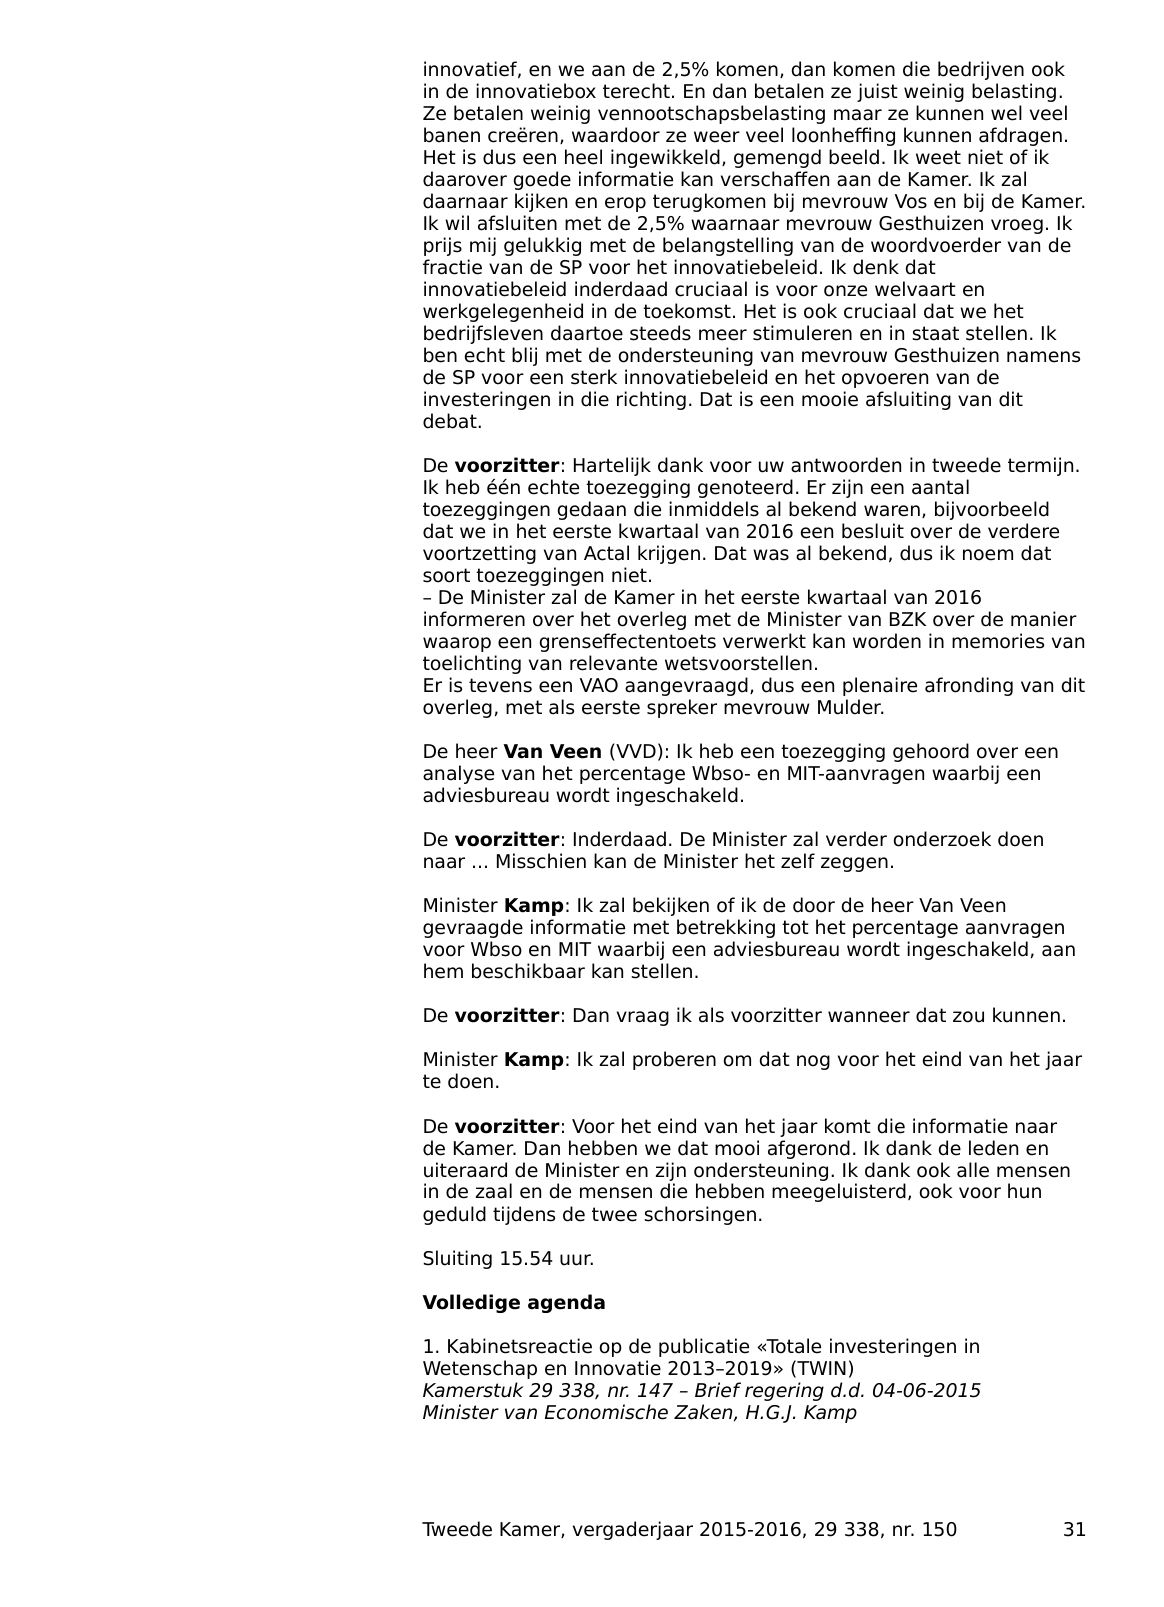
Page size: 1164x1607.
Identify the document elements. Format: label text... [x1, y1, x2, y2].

text Ik wil afsluiten met de 2,5% waarnaar mevrouw Gesthuizen vroeg. Ik prijs mij gelukkig met de belangstelling van de woordvoerder van de fractie van de SP voor het innovatiebeleid. Ik denk dat innovatiebeleid inderdaad cruciaal is voor onze welvaart en werkgelegenheid in de toekomst. Het is ook cruciaal dat we het bedrijfsleven daartoe steeds meer stimuleren en in staat stellen. Ik ben echt blij met de ondersteuning van mevrouw Gesthuizen namens de SP voor een sterk innovatiebeleid en het opvoeren van de investeringen in die richting. Dat is een mooie afsluiting van dit debat. [422, 213, 1087, 433]
text Minister van Economische Zaken, H.G.J. Kamp [422, 1402, 1087, 1424]
subtitle Volledige agenda [422, 1292, 1087, 1314]
text De heer Van Veen (VVD): Ik heb een toezegging gehoord over een analyse van het percentage Wbso- en MIT-aanvragen waarbij een adviesbureau wordt ingeschakeld. [422, 741, 1087, 807]
text 1. Kabinetsreactie op de publicatie «Totale investeringen in Wetenschap en Innovatie 2013–2019» (TWIN) [422, 1336, 1087, 1380]
text innovatief, en we aan de 2,5% komen, dan komen die bedrijven ook in de innovatiebox terecht. En dan betalen ze juist weinig belasting. Ze betalen weinig vennootschapsbelasting maar ze kunnen wel veel banen creëren, waardoor ze weer veel loonheffing kunnen afdragen. Het is dus een heel ingewikkeld, gemengd beeld. Ik weet niet of ik daarover goede informatie kan verschaffen aan de Kamer. Ik zal daarnaar kijken en erop terugkomen bij mevrouw Vos en bij de Kamer. [422, 59, 1087, 213]
text – De Minister zal de Kamer in het eerste kwartaal van 2016 informeren over het overleg met de Minister van BZK over de manier waarop een grenseffectentoets verwerkt kan worden in memories van toelichting van relevante wetsvoorstellen. [422, 587, 1087, 675]
text De voorzitter: Dan vraag ik als voorzitter wanneer dat zou kunnen. [422, 1005, 1087, 1027]
text Er is tevens een VAO aangevraagd, dus een plenaire afronding van dit overleg, met als eerste spreker mevrouw Mulder. [422, 675, 1087, 719]
text Sluiting 15.54 uur. [422, 1248, 1087, 1269]
text Kamerstuk 29 338, nr. 147 – Brief regering d.d. 04-06-2015 [422, 1380, 1087, 1402]
text De voorzitter: Voor het eind van het jaar komt die informatie naar de Kamer. Dan hebben we dat mooi afgerond. Ik dank de leden en uiteraard de Minister en zijn ondersteuning. Ik dank ook alle mensen in de zaal en de mensen die hebben meegeluisterd, ook voor hun geduld tijdens de twee schorsingen. [422, 1116, 1087, 1225]
text Minister Kamp: Ik zal bekijken of ik de door de heer Van Veen gevraagde informatie met betrekking tot het percentage aanvragen voor Wbso en MIT waarbij een adviesbureau wordt ingeschakeld, aan hem beschikbaar kan stellen. [422, 895, 1087, 983]
text De voorzitter: Hartelijk dank voor uw antwoorden in tweede termijn. Ik heb één echte toezegging genoteerd. Er zijn een aantal toezeggingen gedaan die inmiddels al bekend waren, bijvoorbeeld dat we in het eerste kwartaal van 2016 een besluit over de verdere voortzetting van Actal krijgen. Dat was al bekend, dus ik noem dat soort toezeggingen niet. [422, 455, 1087, 587]
text De voorzitter: Inderdaad. De Minister zal verder onderzoek doen naar ... Misschien kan de Minister het zelf zeggen. [422, 829, 1087, 873]
text Minister Kamp: Ik zal proberen om dat nog voor het eind van het jaar te doen. [422, 1049, 1087, 1093]
